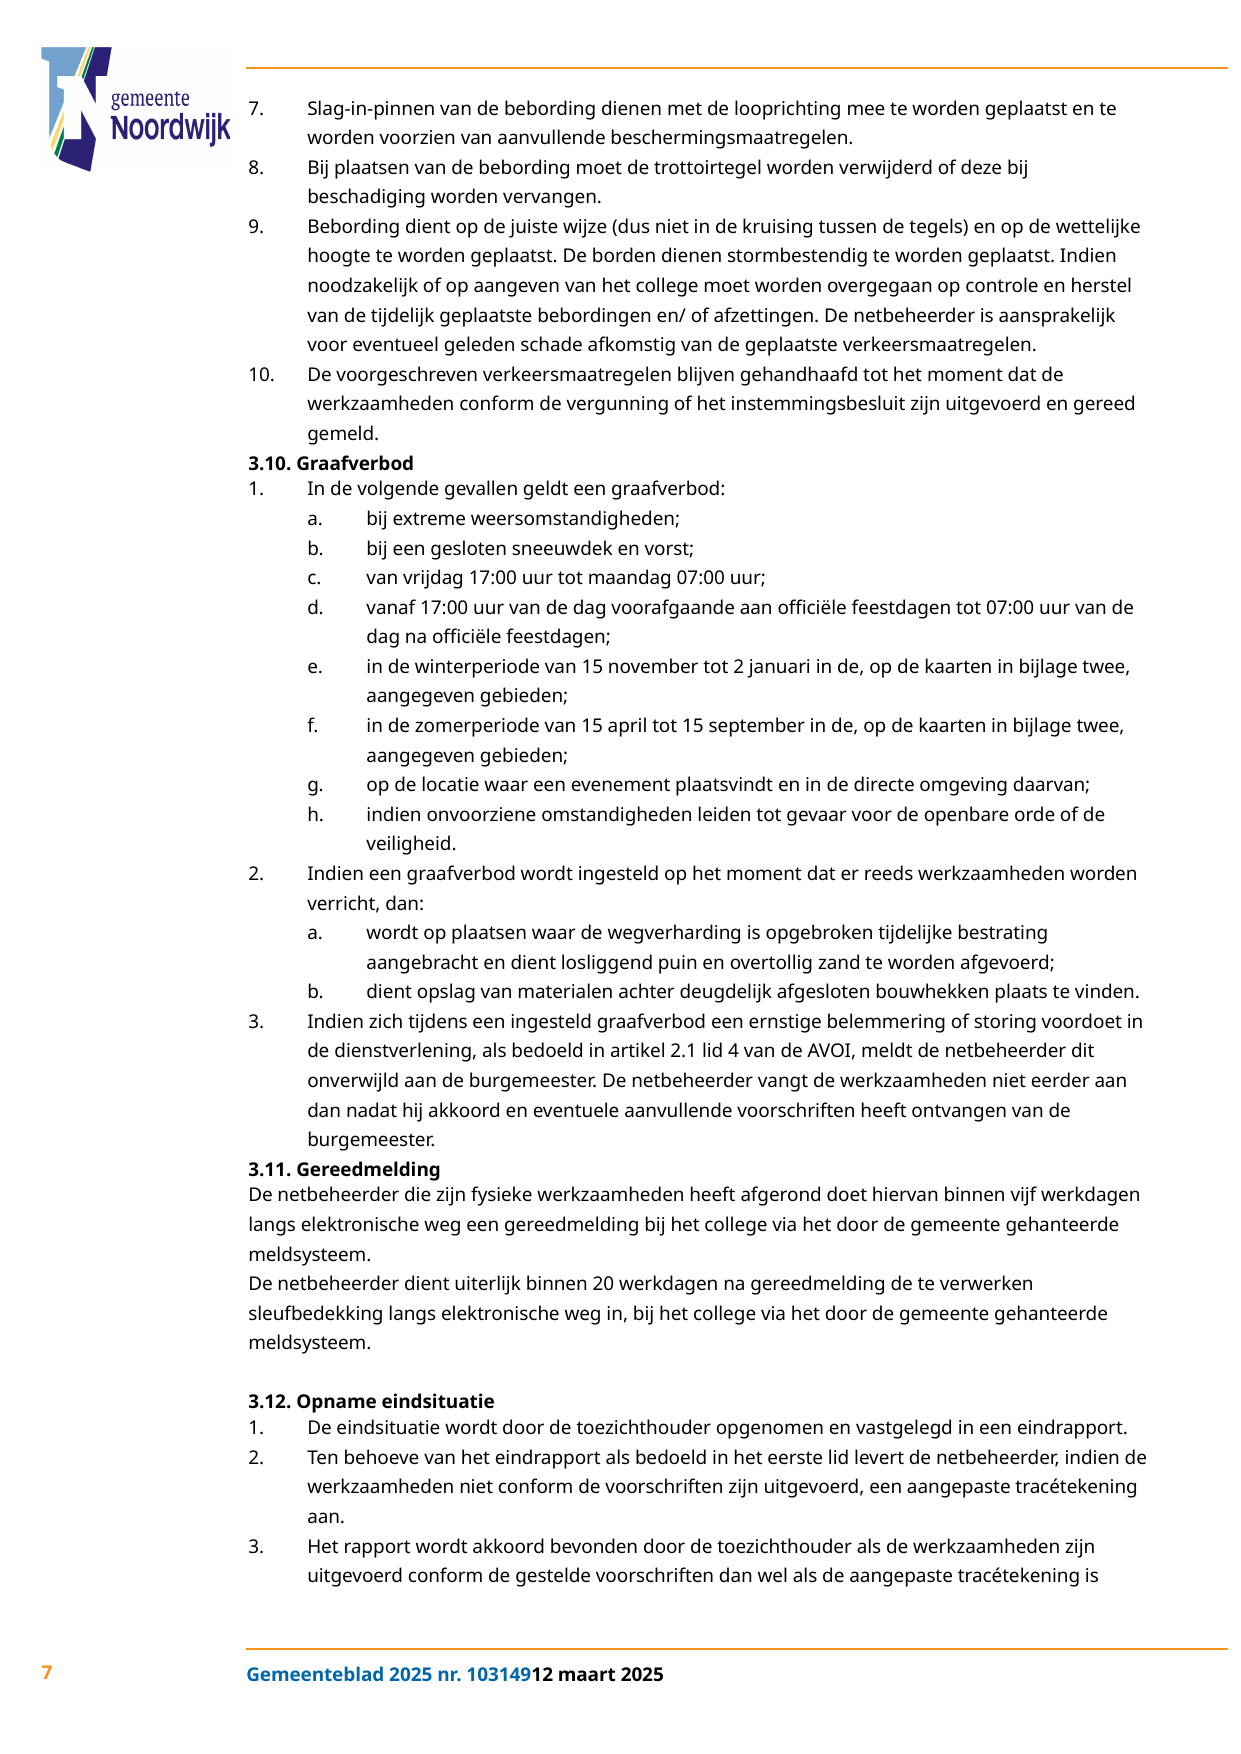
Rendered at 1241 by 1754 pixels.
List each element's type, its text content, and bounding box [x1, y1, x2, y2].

list Bij plaatsen van de bebording moet de trottoirtegel worden verwijderd of deze bij beschadiging worden vervangen. [248, 154, 1152, 209]
list In de volgende gevallen geldt een graafverbod: [248, 476, 1152, 501]
list van vrijdag 17:00 uur tot maandag 07:00 uur; [307, 564, 1152, 590]
list Ten behoeve van het eindrapport als bedoeld in het eerste lid levert de netbeheerder, indien de werkzaamheden niet conform de voorschriften zijn uitgevoerd, een aangepaste tracétekening aan. [248, 1444, 1152, 1529]
list indien onvoorziene omstandigheden leiden tot gevaar voor de openbare orde of de veiligheid. [307, 801, 1152, 856]
list bij een gesloten sneeuwdek en vorst; [307, 535, 1152, 560]
list Indien zich tijdens een ingesteld graafverbod een ernstige belemmering of storing voordoet in de dienstverlening, als bedoeld in artikel 2.1 lid 4 van de AVOI, meldt de netbeheerder dit onverwijld aan de burgemeester. De netbeheerder vangt de werkzaamheden niet eerder aan dan nadat hij akkoord en eventuele aanvullende voorschriften heeft ontvangen van de burgemeester. [248, 1008, 1152, 1152]
list dient opslag van materialen achter deugdelijk afgesloten bouwhekken plaats te vinden. [307, 978, 1152, 1004]
list in de winterperiode van 15 november tot 2 januari in de, op de kaarten in bijlage twee, aangegeven gebieden; [307, 653, 1152, 708]
text 3.11. Gereedmelding [248, 1156, 1152, 1182]
text De netbeheerder die zijn fysieke werkzaamheden heeft afgerond doet hiervan binnen vijf werkdagen langs elektronische weg een gereedmelding bij het college via het door de gemeente gehanteerde meldsysteem. [248, 1182, 1152, 1267]
list Het rapport wordt akkoord bevonden door de toezichthouder als de werkzaamheden zijn uitgevoerd conform de gestelde voorschriften dan wel als de aangepaste tracétekening is [248, 1533, 1152, 1588]
picture [41, 47, 231, 172]
list De voorgeschreven verkeersmaatregelen blijven gehandhaafd tot het moment dat de werkzaamheden conform de vergunning of het instemmingsbesluit zijn uitgevoerd en gereed gemeld. [248, 361, 1152, 446]
list De eindsituatie wordt door de toezichthouder opgenomen en vastgelegd in een eindrapport. [248, 1414, 1152, 1440]
list vanaf 17:00 uur van de dag voorafgaande aan officiële feestdagen tot 07:00 uur van de dag na officiële feestdagen; [307, 594, 1152, 649]
list Slag-in-pinnen van de bebording dienen met de looprichting mee te worden geplaatst en te worden voorzien van aanvullende beschermingsmaatregelen. [248, 95, 1152, 150]
list Bebording dient op de juiste wijze (dus niet in de kruising tussen de tegels) en op de wettelijke hoogte te worden geplaatst. De borden dienen stormbestendig te worden geplaatst. Indien noodzakelijk of op aangeven van het college moet worden overgegaan op controle en herstel van de tijdelijk geplaatste bebordingen en/ of afzettingen. De netbeheerder is aansprakelijk voor eventueel geleden schade afkomstig van de geplaatste verkeersmaatregelen. [248, 213, 1152, 357]
text De netbeheerder dient uiterlijk binnen 20 werkdagen na gereedmelding de te verwerken sleufbedekking langs elektronische weg in, bij het college via het door de gemeente gehanteerde meldsysteem. [248, 1270, 1152, 1355]
text 3.10. Graafverbod [248, 450, 1152, 476]
list bij extreme weersomstandigheden; [307, 505, 1152, 531]
list op de locatie waar een evenement plaatsvindt en in de directe omgeving daarvan; [307, 771, 1152, 797]
text 3.12. Opname eindsituatie [248, 1389, 1152, 1414]
list in de zomerperiode van 15 april tot 15 september in de, op de kaarten in bijlage twee, aangegeven gebieden; [307, 712, 1152, 767]
list Indien een graafverbod wordt ingesteld op het moment dat er reeds werkzaamheden worden verricht, dan: [248, 860, 1152, 915]
list wordt op plaatsen waar de wegverharding is opgebroken tijdelijke bestrating aangebracht en dient losliggend puin en overtollig zand te worden afgevoerd; [307, 919, 1152, 974]
